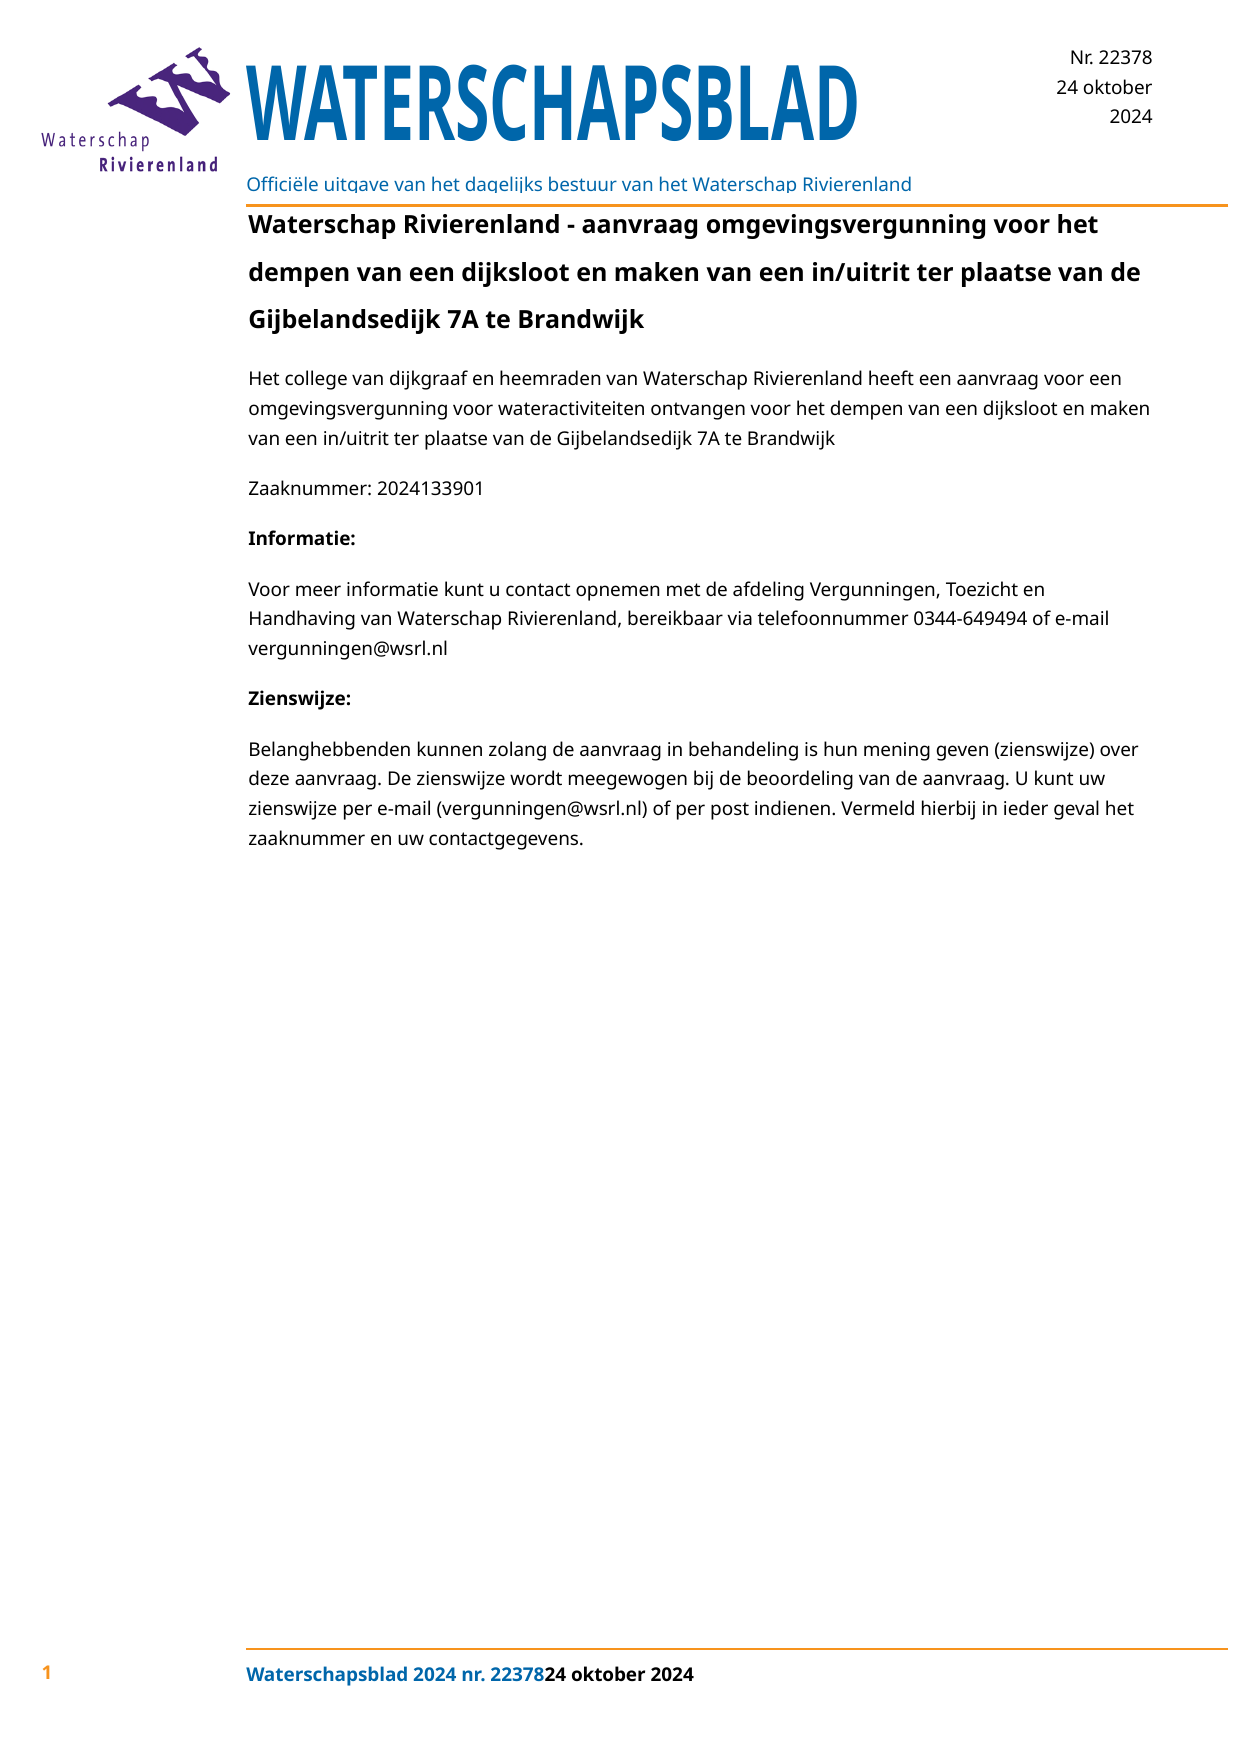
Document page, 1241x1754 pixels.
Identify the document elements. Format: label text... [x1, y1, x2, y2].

text Het college van dijkgraaf en heemraden van Waterschap Rivierenland heeft een aanvraag voor een omgevingsvergunning voor wateractiviteiten ontvangen voor het dempen van een dijksloot en maken van een in/uitrit ter plaatse van de Gijbelandsedijk 7A te Brandwijk [248, 366, 1152, 450]
text Voor meer informatie kunt u contact opnemen met de afdeling Vergunningen, Toezicht en Handhaving van Waterschap Rivierenland, bereikbaar via telefoonnummer 0344-649494 of e-mail vergunningen@wsrl.nl [248, 576, 1152, 661]
text Belanghebbenden kunnen zolang de aanvraag in behandeling is hun mening geven (zienswijze) over deze aanvraag. De zienswijze wordt meegewogen bij de beoordeling van de aanvraag. U kunt uw zienswijze per e-mail (vergunningen@wsrl.nl) of per post indienen. Vermeld hierbij in ieder geval het zaaknummer en uw contactgegevens. [248, 736, 1152, 850]
text Waterschap Rivierenland - aanvraag omgevingsvergunning voor het dempen van een dijksloot en maken van een in/uitrit ter plaatse van de Gijbelandsedijk 7A te Brandwijk [248, 207, 1152, 336]
text Zaaknummer: 2024133901 [248, 475, 1152, 501]
picture [41, 47, 231, 172]
text Informatie: [248, 526, 1152, 551]
text Zienswijze: [248, 686, 1152, 711]
